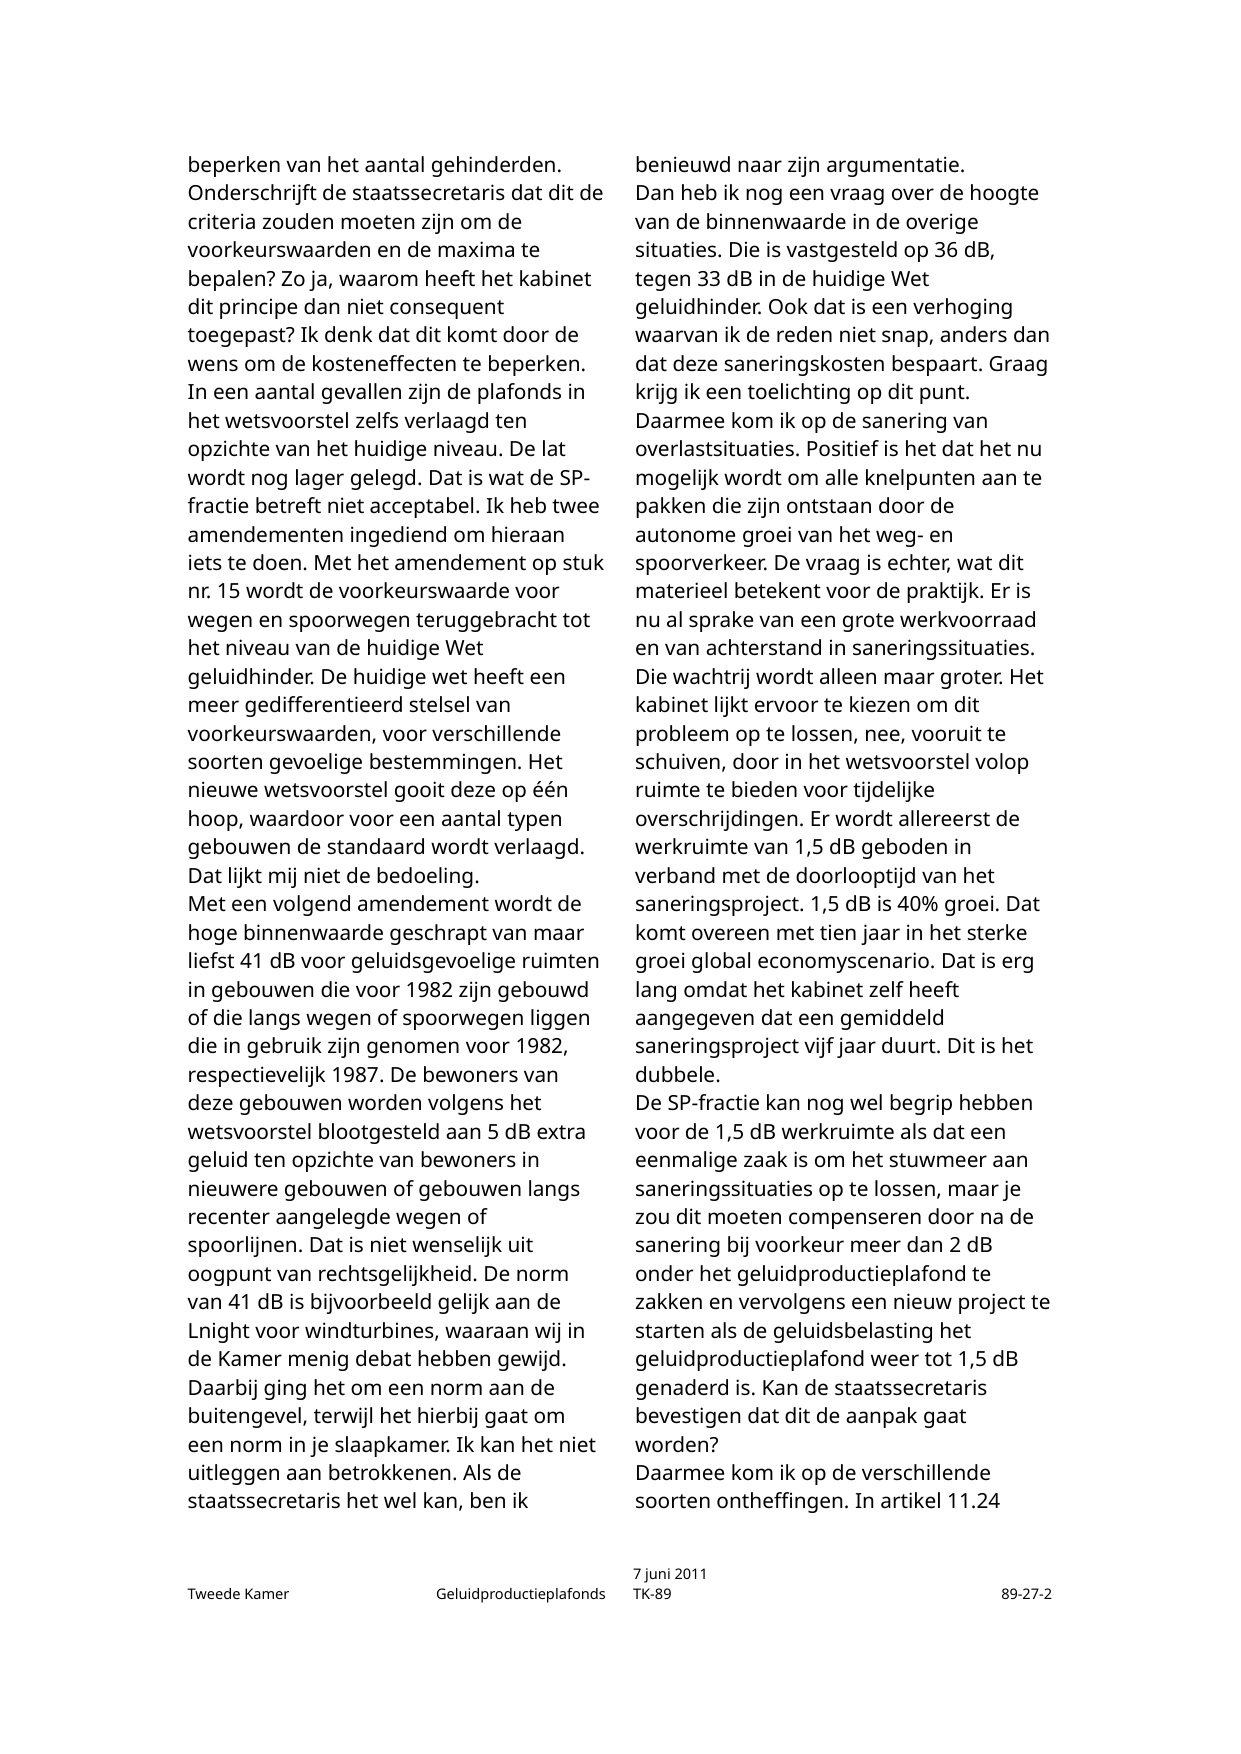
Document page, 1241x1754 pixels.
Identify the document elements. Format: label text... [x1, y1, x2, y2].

text Daarmee kom ik op de sanering van overlastsituaties. Positief is het dat het nu mogelijk wordt om alle knelpunten aan te pakken die zijn ontstaan door de autonome groei van het weg- en spoorverkeer. De vraag is echter, wat dit materieel betekent voor de praktijk. Er is nu al sprake van een grote werkvoorraad en van achterstand in saneringssituaties. Die wachtrij wordt alleen maar groter. Het kabinet lijkt ervoor te kiezen om dit probleem op te lossen, nee, vooruit te schuiven, door in het wetsvoorstel volop ruimte te bieden voor tijdelijke overschrijdingen. Er wordt allereerst de werkruimte van 1,5 dB geboden in verband met de doorlooptijd van het saneringsproject. 1,5 dB is 40% groei. Dat komt overeen met tien jaar in het sterke groei global economyscenario. Dat is erg lang omdat het kabinet zelf heeft aangegeven dat een gemiddeld saneringsproject vijf jaar duurt. Dit is het dubbele. [635, 406, 1053, 1088]
text Daarmee kom ik op de verschillende soorten ontheffingen. In artikel 11.24 [635, 1458, 1053, 1515]
text Met een volgend amendement wordt de hoge binnenwaarde geschrapt van maar liefst 41 dB voor geluidsgevoelige ruimten in gebouwen die voor 1982 zijn gebouwd of die langs wegen of spoorwegen liggen die in gebruik zijn genomen voor 1982, respectievelijk 1987. De bewoners van deze gebouwen worden volgens het wetsvoorstel blootgesteld aan 5 dB extra geluid ten opzichte van bewoners in nieuwere gebouwen of gebouwen langs recenter aangelegde wegen of spoorlijnen. Dat is niet wenselijk uit oogpunt van rechtsgelijkheid. De norm van 41 dB is bijvoorbeeld gelijk aan de Lnight voor windturbines, waaraan wij in de Kamer menig debat hebben gewijd. Daarbij ging het om een norm aan de buitengevel, terwijl het hierbij gaat om een norm in je slaapkamer. Ik kan het niet uitleggen aan betrokkenen. Als de staatssecretaris het wel kan, ben ik [187, 889, 605, 1515]
text benieuwd naar zijn argumentatie. [635, 150, 1053, 178]
text Dan heb ik nog een vraag over de hoogte van de binnenwaarde in de overige situaties. Die is vastgesteld op 36 dB, tegen 33 dB in de huidige Wet geluidhinder. Ook dat is een verhoging waarvan ik de reden niet snap, anders dan dat deze saneringskosten bespaart. Graag krijg ik een toelichting op dit punt. [635, 178, 1053, 406]
text In een aantal gevallen zijn de plafonds in het wetsvoorstel zelfs verlaagd ten opzichte van het huidige niveau. De lat wordt nog lager gelegd. Dat is wat de SP-fractie betreft niet acceptabel. Ik heb twee amendementen ingediend om hieraan iets te doen. Met het amendement op stuk nr. 15 wordt de voorkeurswaarde voor wegen en spoorwegen teruggebracht tot het niveau van de huidige Wet geluidhinder. De huidige wet heeft een meer gedifferentieerd stelsel van voorkeurswaarden, voor verschillende soorten gevoelige bestemmingen. Het nieuwe wetsvoorstel gooit deze op één hoop, waardoor voor een aantal typen gebouwen de standaard wordt verlaagd. Dat lijkt mij niet de bedoeling. [187, 377, 605, 889]
text beperken van het aantal gehinderden. Onderschrijft de staatssecretaris dat dit de criteria zouden moeten zijn om de voorkeurswaarden en de maxima te bepalen? Zo ja, waarom heeft het kabinet dit principe dan niet consequent toegepast? Ik denk dat dit komt door de wens om de kosteneffecten te beperken. [187, 150, 605, 377]
text De SP-fractie kan nog wel begrip hebben voor de 1,5 dB werkruimte als dat een eenmalige zaak is om het stuwmeer aan saneringssituaties op te lossen, maar je zou dit moeten compenseren door na de sanering bij voorkeur meer dan 2 dB onder het geluidproductieplafond te zakken en vervolgens een nieuw project te starten als de geluidsbelasting het geluidproductieplafond weer tot 1,5 dB genaderd is. Kan de staatssecretaris bevestigen dat dit de aanpak gaat worden? [635, 1088, 1053, 1458]
